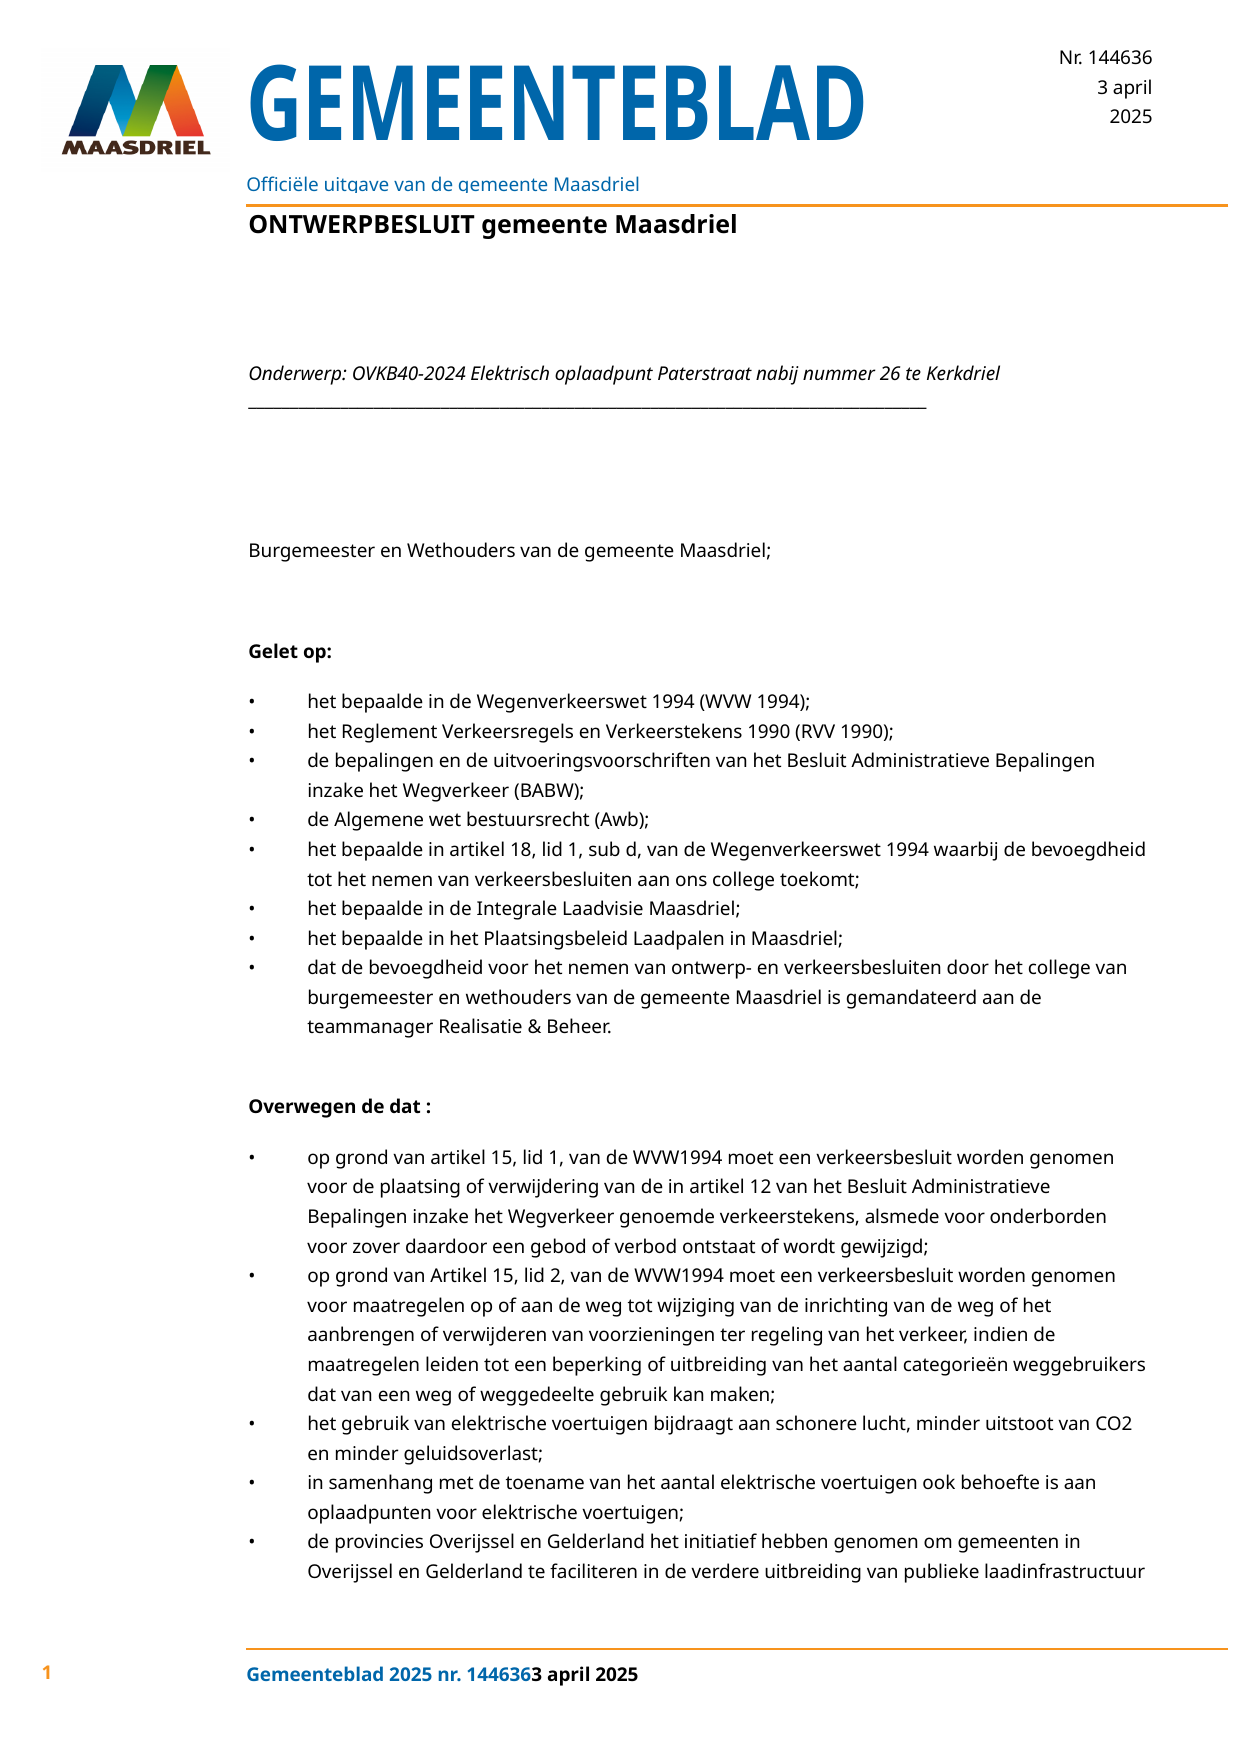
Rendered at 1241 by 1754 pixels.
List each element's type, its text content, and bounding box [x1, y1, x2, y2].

list de Algemene wet bestuursrecht (Awb); [248, 807, 1152, 832]
text Onderwerp: OVKB40-2024 Elektrisch oplaadpunt Paterstraat nabij nummer 26 te Kerkdriel [248, 360, 1152, 386]
list het Reglement Verkeersregels en Verkeerstekens 1990 (RVV 1990); [248, 718, 1152, 743]
list het gebruik van elektrische voertuigen bijdraagt aan schonere lucht, minder uitstoot van CO2 en minder geluidsoverlast; [248, 1410, 1152, 1466]
text Burgemeester en Wethouders van de gemeente Maasdriel; [248, 537, 1152, 563]
text Overwegen de dat : [248, 1094, 1152, 1119]
list het bepaalde in de Wegenverkeerswet 1994 (WVW 1994); [248, 688, 1152, 714]
text Gelet op: [248, 638, 1152, 663]
list de provincies Overijssel en Gelderland het initiatief hebben genomen om gemeenten in Overijssel en Gelderland te faciliteren in de verdere uitbreiding van publieke laadinfrastructuur [248, 1529, 1152, 1584]
list het bepaalde in het Plaatsingsbeleid Laadpalen in Maasdriel; [248, 925, 1152, 951]
list op grond van Artikel 15, lid 2, van de WVW1994 moet een verkeersbesluit worden genomen voor maatregelen op of aan de weg tot wijziging van de inrichting van de weg of het aanbrengen of verwijderen van voorzieningen ter regeling van het verkeer, indien de maatregelen leiden tot een beperking of uitbreiding van het aantal categorieën weggebruikers dat van een weg of weggedeelte gebruik kan maken; [248, 1262, 1152, 1406]
list het bepaalde in artikel 18, lid 1, sub d, van de Wegenverkeerswet 1994 waarbij de bevoegdheid tot het nemen van verkeersbesluiten aan ons college toekomt; [248, 836, 1152, 891]
picture [41, 47, 231, 172]
text ONTWERPBESLUIT gemeente Maasdriel [248, 207, 1152, 241]
list dat de bevoegdheid voor het nemen van ontwerp- en verkeersbesluiten door het college van burgemeester en wethouders van de gemeente Maasdriel is gemandateerd aan de teammanager Realisatie & Beheer. [248, 954, 1152, 1039]
list het bepaalde in de Integrale Laadvisie Maasdriel; [248, 895, 1152, 921]
list in samenhang met de toename van het aantal elektrische voertuigen ook behoefte is aan oplaadpunten voor elektrische voertuigen; [248, 1469, 1152, 1525]
list de bepalingen en de uitvoeringsvoorschriften van het Besluit Administratieve Bepalingen inzake het Wegverkeer (BABW); [248, 747, 1152, 803]
list op grond van artikel 15, lid 1, van de WVW1994 moet een verkeersbesluit worden genomen voor de plaatsing of verwijdering van de in artikel 12 van het Besluit Administratieve Bepalingen inzake het Wegverkeer genoemde verkeerstekens, alsmede voor onderborden voor zover daardoor een gebod of verbod ontstaat of wordt gewijzigd; [248, 1144, 1152, 1258]
text _________________________________________________________________________________ [248, 386, 1152, 411]
